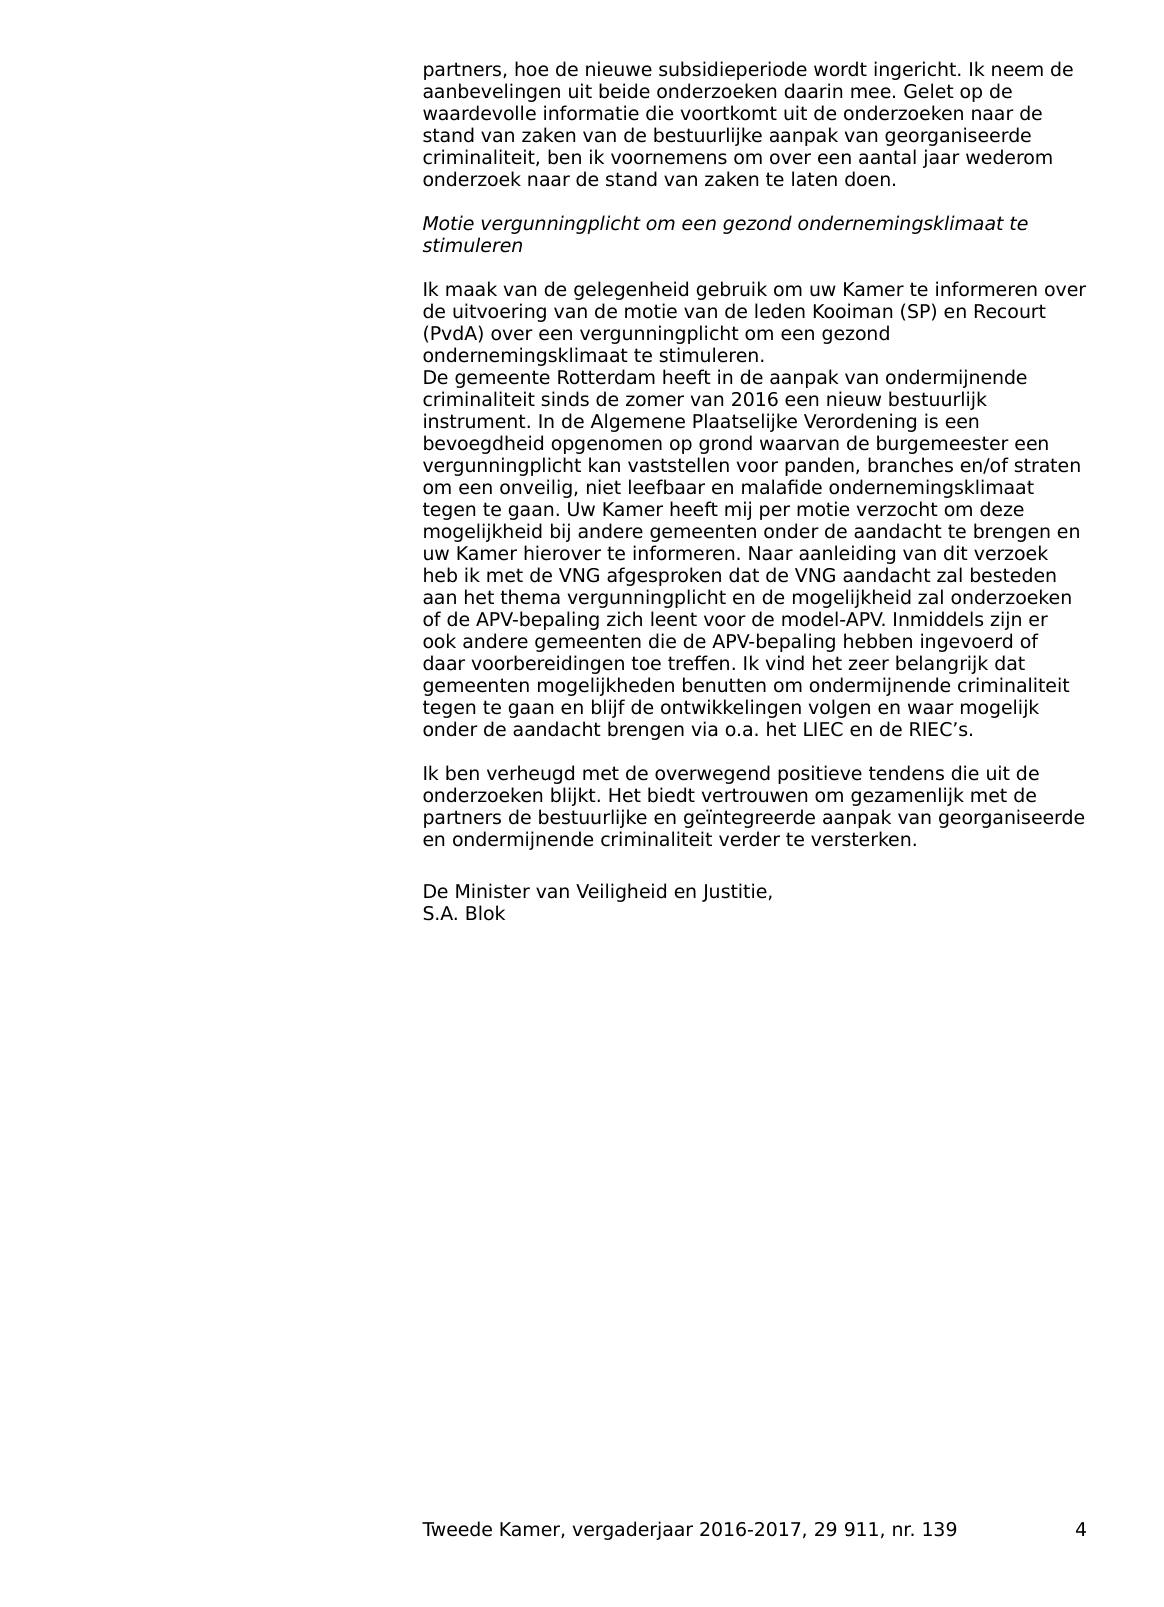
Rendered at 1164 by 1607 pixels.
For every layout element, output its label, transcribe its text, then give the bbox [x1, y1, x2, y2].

text De gemeente Rotterdam heeft in de aanpak van ondermijnende criminaliteit sinds de zomer van 2016 een nieuw bestuurlijk instrument. In de Algemene Plaatselijke Verordening is een bevoegdheid opgenomen op grond waarvan de burgemeester een vergunningplicht kan vaststellen voor panden, branches en/of straten om een onveilig, niet leefbaar en malafide ondernemingsklimaat tegen te gaan. Uw Kamer heeft mij per motie verzocht om deze mogelijkheid bij andere gemeenten onder de aandacht te brengen en uw Kamer hierover te informeren. Naar aanleiding van dit verzoek heb ik met de VNG afgesproken dat de VNG aandacht zal besteden aan het thema vergunningplicht en de mogelijkheid zal onderzoeken of de APV-bepaling zich leent voor de model-APV. Inmiddels zijn er ook andere gemeenten die de APV-bepaling hebben ingevoerd of daar voorbereidingen toe treffen. Ik vind het zeer belangrijk dat gemeenten mogelijkheden benutten om ondermijnende criminaliteit tegen te gaan en blijf de ontwikkelingen volgen en waar mogelijk onder de aandacht brengen via o.a. het LIEC en de RIEC’s. [422, 367, 1087, 741]
text De Minister van Veiligheid en Justitie, S.A. Blok [422, 881, 1087, 925]
text Ik ben verheugd met de overwegend positieve tendens die uit de onderzoeken blijkt. Het biedt vertrouwen om gezamenlijk met de partners de bestuurlijke en geïntegreerde aanpak van georganiseerde en ondermijnende criminaliteit verder te versterken. [422, 763, 1087, 851]
text partners, hoe de nieuwe subsidieperiode wordt ingericht. Ik neem de aanbevelingen uit beide onderzoeken daarin mee. Gelet op de waardevolle informatie die voortkomt uit de onderzoeken naar de stand van zaken van de bestuurlijke aanpak van georganiseerde criminaliteit, ben ik voornemens om over een aantal jaar wederom onderzoek naar de stand van zaken te laten doen. [422, 59, 1087, 191]
text Ik maak van de gelegenheid gebruik om uw Kamer te informeren over de uitvoering van de motie van de leden Kooiman (SP) en Recourt (PvdA) over een vergunningplicht om een gezond ondernemingsklimaat te stimuleren. [422, 279, 1087, 367]
subtitle Motie vergunningplicht om een gezond ondernemingsklimaat te stimuleren [422, 213, 1087, 257]
